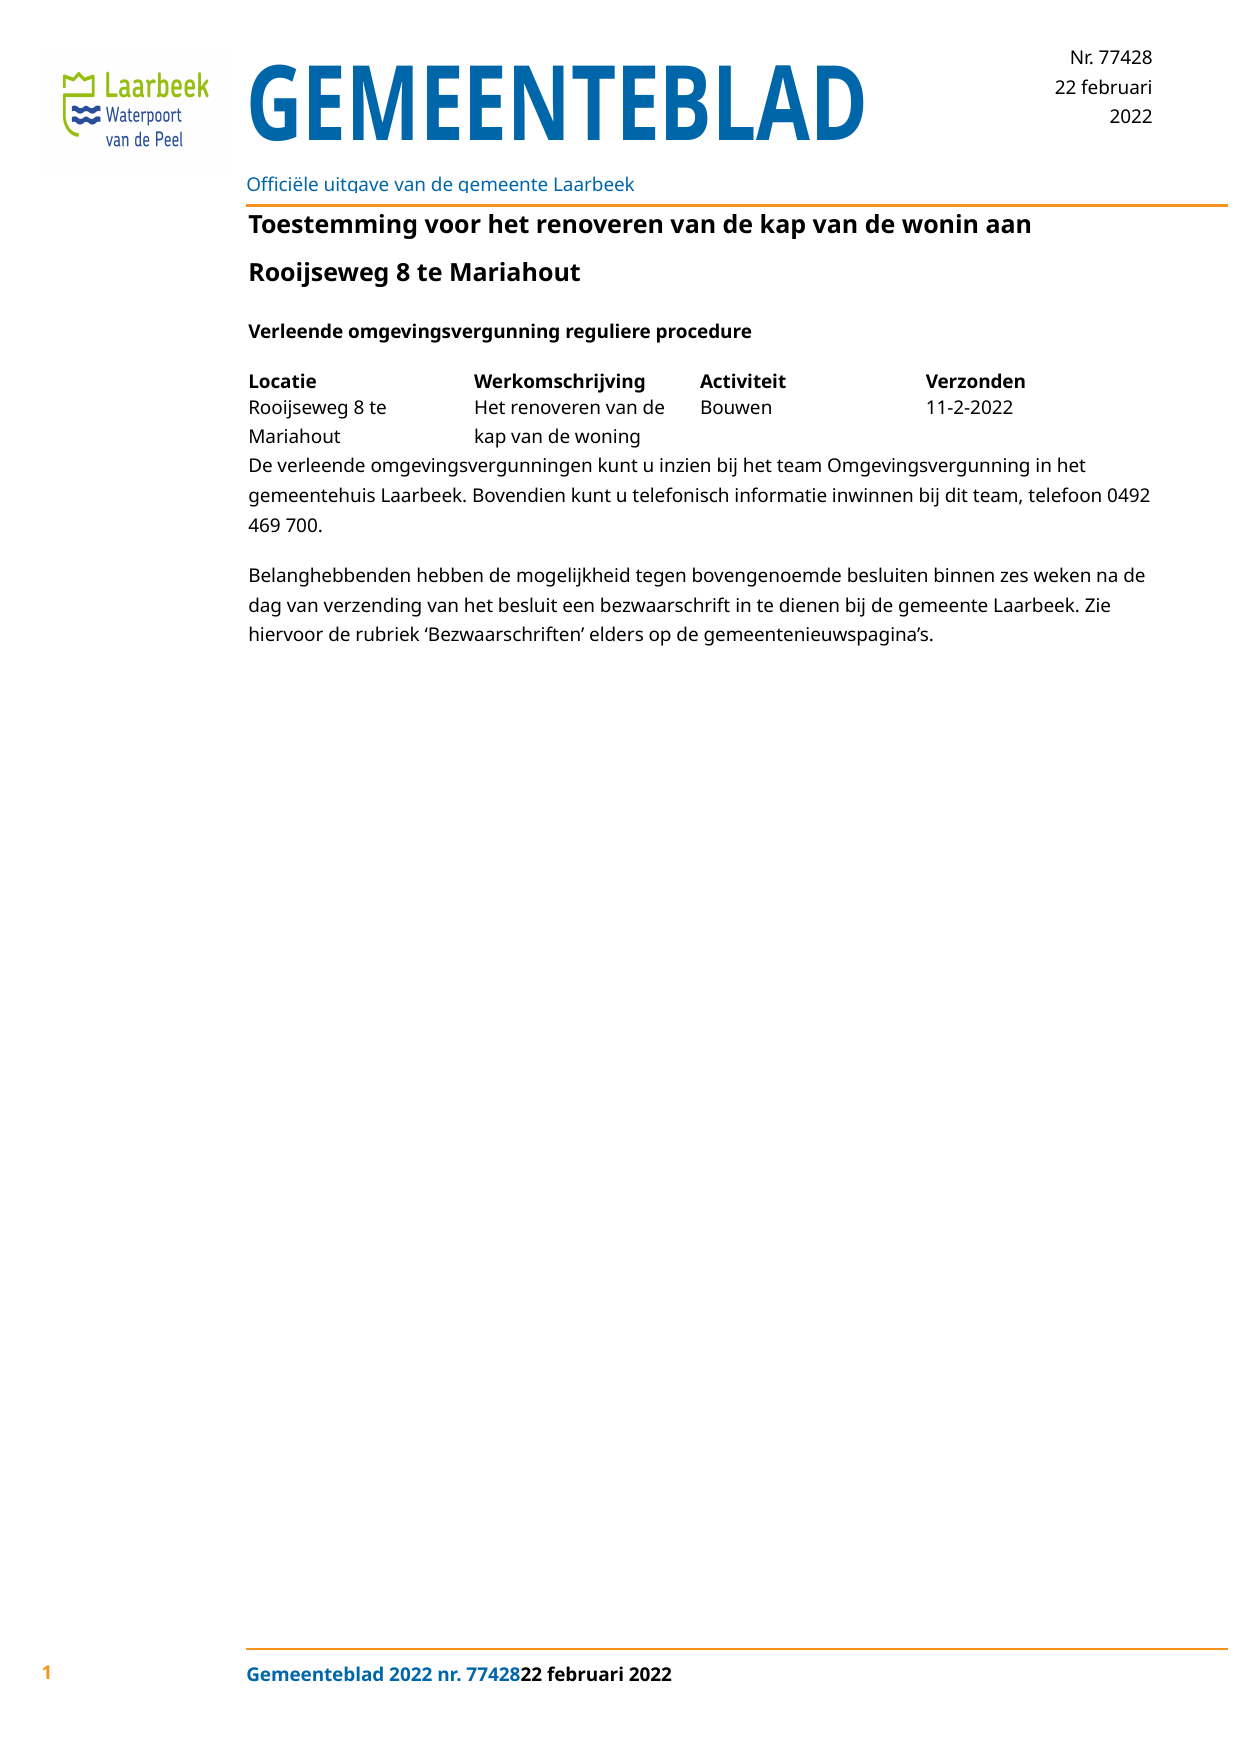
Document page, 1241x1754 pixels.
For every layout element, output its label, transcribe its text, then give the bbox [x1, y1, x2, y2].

table_header Werkomschrijving [474, 369, 700, 394]
table_header Activiteit [700, 369, 926, 394]
text Toestemming voor het renoveren van de kap van de wonin aan Rooijseweg 8 te Mariahout [248, 207, 1152, 288]
table_header Verzonden [926, 369, 1152, 394]
table_cell Bouwen [700, 394, 926, 449]
table_header Locatie [248, 369, 474, 394]
text De verleende omgevingsvergunningen kunt u inzien bij het team Omgevingsvergunning in het gemeentehuis Laarbeek. Bovendien kunt u telefonisch informatie inwinnen bij dit team, telefoon 0492 469 700. [248, 453, 1152, 538]
table_cell 11-2-2022 [926, 394, 1152, 449]
picture [41, 47, 231, 172]
text Belanghebbenden hebben de mogelijkheid tegen bovengenoemde besluiten binnen zes weken na de dag van verzending van het besluit een bezwaarschrift in te dienen bij de gemeente Laarbeek. Zie hiervoor de rubriek ‘Bezwaarschriften’ elders op de gemeentenieuwspagina’s. [248, 562, 1152, 647]
table_cell Rooijseweg 8 te Mariahout [248, 394, 474, 449]
text Verleende omgevingsvergunning reguliere procedure [248, 318, 1152, 344]
table_cell Het renoveren van de kap van de woning [474, 394, 700, 449]
